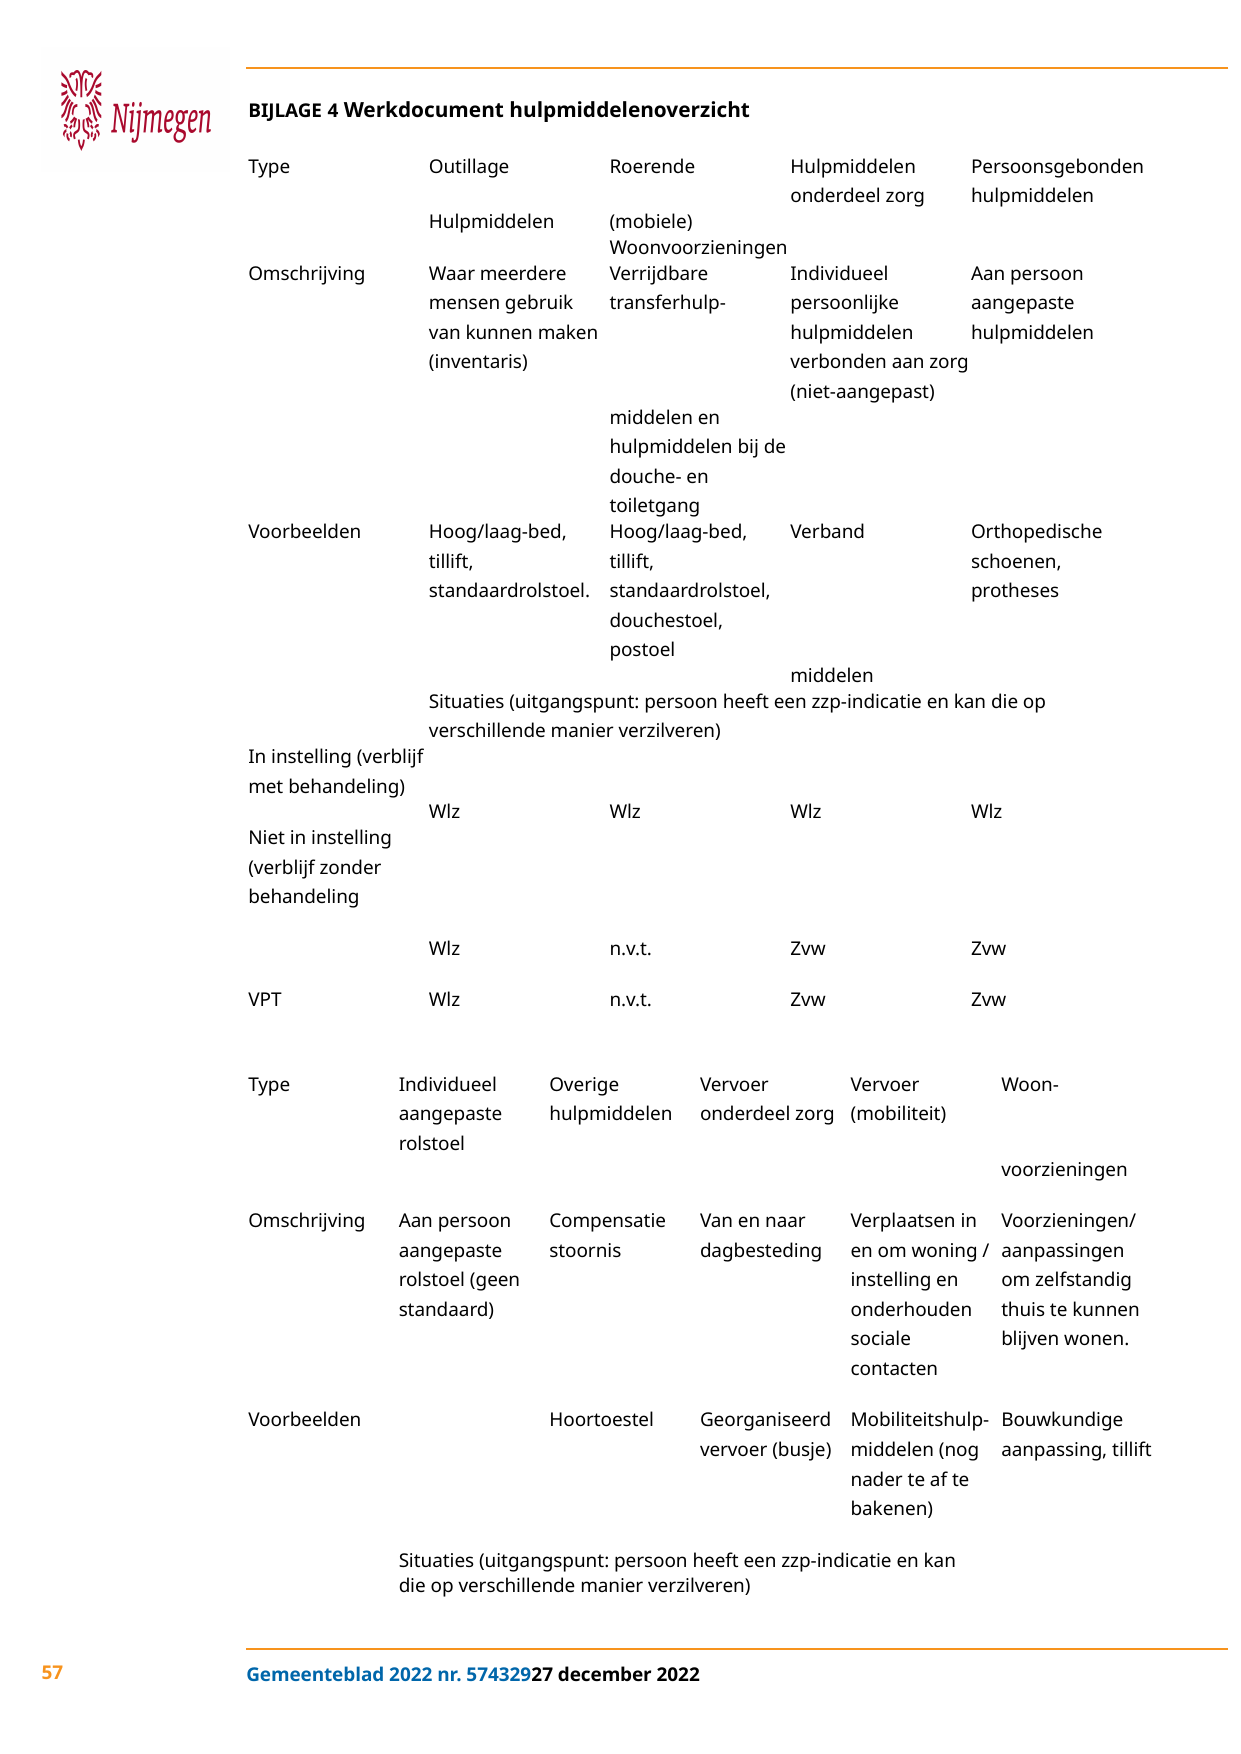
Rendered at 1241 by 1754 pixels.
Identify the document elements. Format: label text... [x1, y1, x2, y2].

table_cell [850, 1156, 1001, 1182]
table_cell [1001, 1573, 1152, 1598]
table_cell Bouwkundige aanpassing, tillift [1001, 1407, 1152, 1521]
table_cell [790, 825, 971, 909]
table_cell [700, 1381, 850, 1407]
table_cell Hulpmiddelen [429, 208, 609, 234]
table_cell [429, 1012, 609, 1038]
table_cell [399, 1182, 549, 1207]
table_cell [790, 404, 971, 518]
table_cell n.v.t. [609, 935, 790, 961]
table_cell [248, 404, 429, 518]
table_cell [700, 1156, 850, 1182]
table_cell [429, 234, 609, 260]
table_cell [971, 961, 1152, 987]
table_cell [790, 208, 971, 234]
table_cell [248, 909, 429, 935]
table_cell n.v.t. [609, 987, 790, 1012]
table_header Hulpmiddelen onderdeel zorg [790, 153, 971, 208]
table_cell [248, 961, 429, 987]
table_cell Wlz [429, 935, 609, 961]
table_cell [971, 404, 1152, 518]
table_cell Wlz [429, 799, 609, 824]
table_cell [429, 825, 609, 909]
table_cell [790, 909, 971, 935]
table_cell Omschrijving [248, 1207, 398, 1381]
table_cell [609, 744, 790, 799]
table_cell middelen en hulpmiddelen bij de douche- en toiletgang [609, 404, 790, 518]
table_cell Aan persoon aangepaste rolstoel (geen standaard) [399, 1207, 549, 1381]
table_header Outillage [429, 153, 609, 208]
table_cell [429, 663, 609, 688]
table_cell [609, 663, 790, 688]
table_cell [609, 961, 790, 987]
table_cell Verplaatsen in en om woning / instelling en onderhouden sociale contacten [850, 1207, 1001, 1381]
table_cell [399, 1407, 549, 1521]
table_cell [850, 1381, 1001, 1407]
table_cell [248, 1521, 398, 1547]
table_cell Waar meerdere mensen gebruik van kunnen maken (inventaris) [429, 260, 609, 404]
table_cell Aan persoon aangepaste hulpmiddelen [971, 260, 1152, 404]
table_cell [850, 1521, 1001, 1547]
text BIJLAGE 4 Werkdocument hulpmiddelenoverzicht [248, 95, 1152, 123]
table_cell [429, 909, 609, 935]
table_cell [971, 909, 1152, 935]
table_cell [1001, 1381, 1152, 1407]
table_cell [248, 234, 429, 260]
table_header Roerende [609, 153, 790, 208]
table_cell [248, 935, 429, 961]
table_cell Zvw [790, 935, 971, 961]
table_cell [248, 1573, 398, 1598]
table_cell [399, 1381, 549, 1407]
table_header Type [248, 153, 429, 208]
table_cell Zvw [971, 935, 1152, 961]
table_header Individueel aangepaste rolstoel [399, 1071, 549, 1156]
table_cell [700, 1182, 850, 1207]
table_cell [971, 234, 1152, 260]
table_cell [248, 1381, 398, 1407]
table_cell [971, 1012, 1152, 1038]
table_cell [549, 1182, 700, 1207]
table_cell Individueel persoonlijke hulpmiddelen verbonden aan zorg (niet-aangepast) [790, 260, 971, 404]
table_cell [399, 1156, 549, 1182]
table_header Vervoer onderdeel zorg [700, 1071, 850, 1156]
table_cell Compensatie stoornis [549, 1207, 700, 1381]
table_cell [399, 1521, 549, 1547]
table_cell [971, 663, 1152, 688]
table_cell (mobiele) [609, 208, 790, 234]
table_cell Verrijdbare transferhulp- [609, 260, 790, 404]
table_header Overige hulpmiddelen [549, 1071, 700, 1156]
table_cell Wlz [609, 799, 790, 824]
table_cell [248, 688, 429, 743]
table_cell [790, 744, 971, 799]
table_header Type [248, 1071, 398, 1156]
table_cell [850, 1182, 1001, 1207]
table_cell Zvw [790, 987, 971, 1012]
table_header Persoonsgebonden hulpmiddelen [971, 153, 1152, 208]
table_cell [248, 663, 429, 688]
table_cell [609, 1012, 790, 1038]
table_cell [850, 1573, 1001, 1598]
table_cell [549, 1381, 700, 1407]
table_cell middelen [790, 663, 971, 688]
table_cell [248, 1547, 398, 1573]
table_cell Verband [790, 518, 971, 662]
table_cell Hoog/laag-bed, tillift, standaardrolstoel. [429, 518, 609, 662]
table_cell [790, 234, 971, 260]
table_cell Mobiliteitshulp-middelen (nog nader te af te bakenen) [850, 1407, 1001, 1521]
table_cell [248, 208, 429, 234]
table_header Vervoer (mobiliteit) [850, 1071, 1001, 1156]
table_cell Situaties (uitgangspunt: persoon heeft een zzp-indicatie en kan [399, 1547, 1001, 1573]
table_cell [971, 744, 1152, 799]
table_cell [429, 744, 609, 799]
table_cell [248, 1012, 429, 1038]
table_cell Voorbeelden [248, 518, 429, 662]
table_cell [549, 1156, 700, 1182]
table_cell Situaties (uitgangspunt: persoon heeft een zzp-indicatie en kan die op verschillende manier verzilveren) [429, 688, 1152, 743]
table_cell die op verschillende manier verzilveren) [399, 1573, 850, 1598]
table_cell [609, 909, 790, 935]
table_cell Zvw [971, 987, 1152, 1012]
table_cell [1001, 1547, 1152, 1573]
table_cell [248, 799, 429, 824]
table_cell [429, 961, 609, 987]
table_cell [549, 1521, 700, 1547]
table_cell [700, 1521, 850, 1547]
table_cell Hoog/laag-bed, tillift, standaardrolstoel, douchestoel, postoel [609, 518, 790, 662]
table_cell Wlz [971, 799, 1152, 824]
table_cell Hoortoestel [549, 1407, 700, 1521]
table_cell voorzieningen [1001, 1156, 1152, 1182]
table_cell Van en naar dagbesteding [700, 1207, 850, 1381]
table_cell Orthopedische schoenen, protheses [971, 518, 1152, 662]
table_cell Wlz [790, 799, 971, 824]
table_cell Wlz [429, 987, 609, 1012]
table_cell [790, 1012, 971, 1038]
table_header Woon- [1001, 1071, 1152, 1156]
table_cell Georganiseerd vervoer (busje) [700, 1407, 850, 1521]
table_cell [609, 825, 790, 909]
table_cell [248, 1182, 398, 1207]
table_cell [1001, 1182, 1152, 1207]
table_cell [429, 404, 609, 518]
table_cell [1001, 1521, 1152, 1547]
table_cell [790, 961, 971, 987]
table_cell Omschrijving [248, 260, 429, 404]
table_cell [971, 825, 1152, 909]
table_cell [248, 1156, 398, 1182]
picture [41, 47, 231, 172]
table_cell [971, 208, 1152, 234]
table_cell Niet in instelling (verblijf zonder behandeling [248, 825, 429, 909]
table_cell Voorbeelden [248, 1407, 398, 1521]
table_cell VPT [248, 987, 429, 1012]
table_cell Woonvoorzieningen [609, 234, 790, 260]
table_cell In instelling (verblijf met behandeling) [248, 744, 429, 799]
table_cell Voorzieningen/ aanpassingen om zelfstandig thuis te kunnen blijven wonen. [1001, 1207, 1152, 1381]
